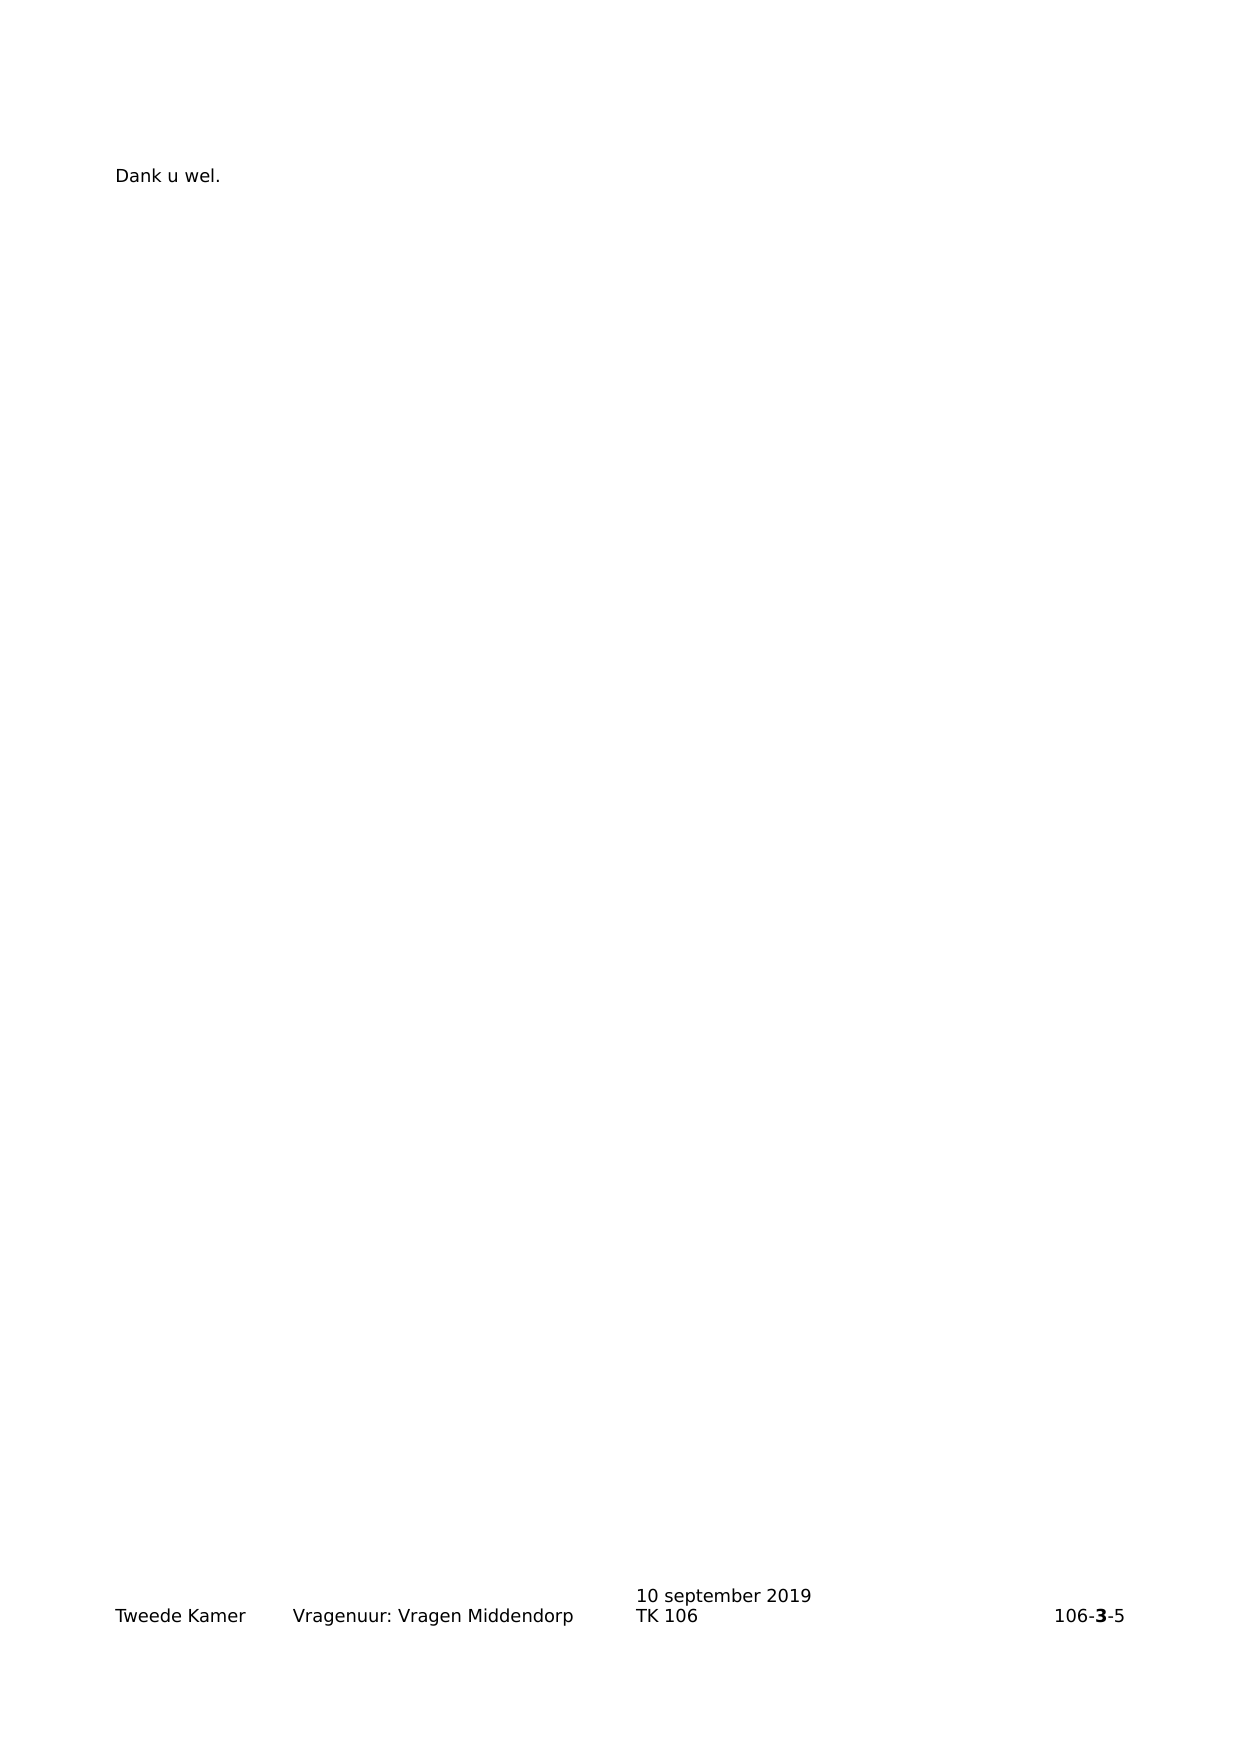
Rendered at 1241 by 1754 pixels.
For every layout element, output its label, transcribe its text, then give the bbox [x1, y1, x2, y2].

text Dank u wel. [115, 165, 605, 186]
